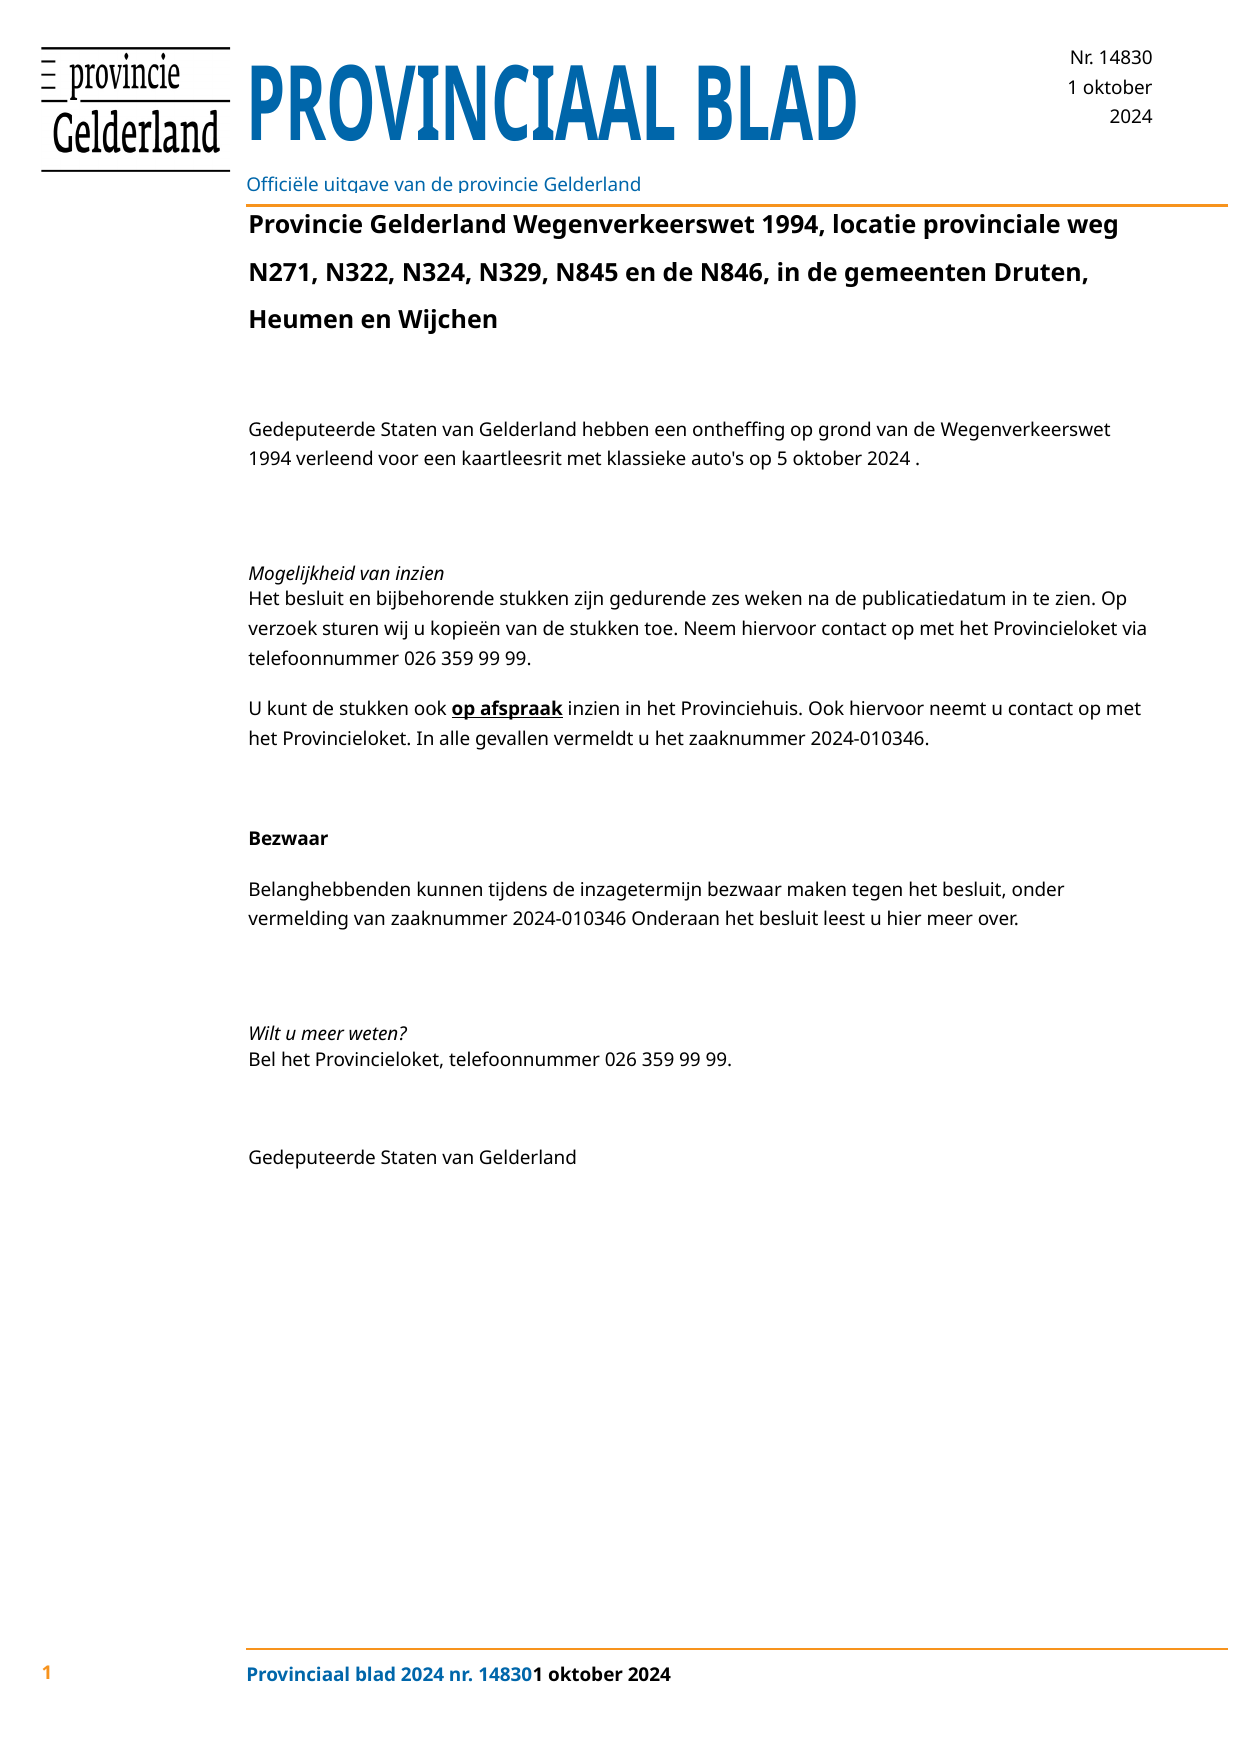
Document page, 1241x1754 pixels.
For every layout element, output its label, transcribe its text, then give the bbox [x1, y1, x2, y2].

text Provincie Gelderland Wegenverkeerswet 1994, locatie provinciale weg N271, N322, N324, N329, N845 en de N846, in de gemeenten Druten, Heumen en Wijchen [248, 207, 1152, 336]
picture [41, 47, 231, 172]
text U kunt de stukken ook op afspraak inzien in het Provinciehuis. Ook hiervoor neemt u contact op met het Provincieloket. In alle gevallen vermeldt u het zaaknummer 2024-010346. [248, 695, 1152, 751]
text Belanghebbenden kunnen tijdens de inzagetermijn bezwaar maken tegen het besluit, onder vermelding van zaaknummer 2024-010346 Onderaan het besluit leest u hier meer over. [248, 876, 1152, 931]
text Wilt u meer weten? [248, 1020, 1152, 1046]
text Bezwaar [248, 826, 1152, 851]
text Gedeputeerde Staten van Gelderland [248, 1144, 1152, 1170]
text Mogelijkheid van inzien [248, 560, 1152, 586]
text Bel het Provincieloket, telefoonnummer 026 359 99 99. [248, 1046, 1152, 1071]
text Gedeputeerde Staten van Gelderland hebben een ontheffing op grond van de Wegenverkeerswet 1994 verleend voor een kaartleesrit met klassieke auto's op 5 oktober 2024 . [248, 416, 1152, 471]
text Het besluit en bijbehorende stukken zijn gedurende zes weken na de publicatiedatum in te zien. Op verzoek sturen wij u kopieën van de stukken toe. Neem hiervoor contact op met het Provincieloket via telefoonnummer 026 359 99 99. [248, 586, 1152, 671]
